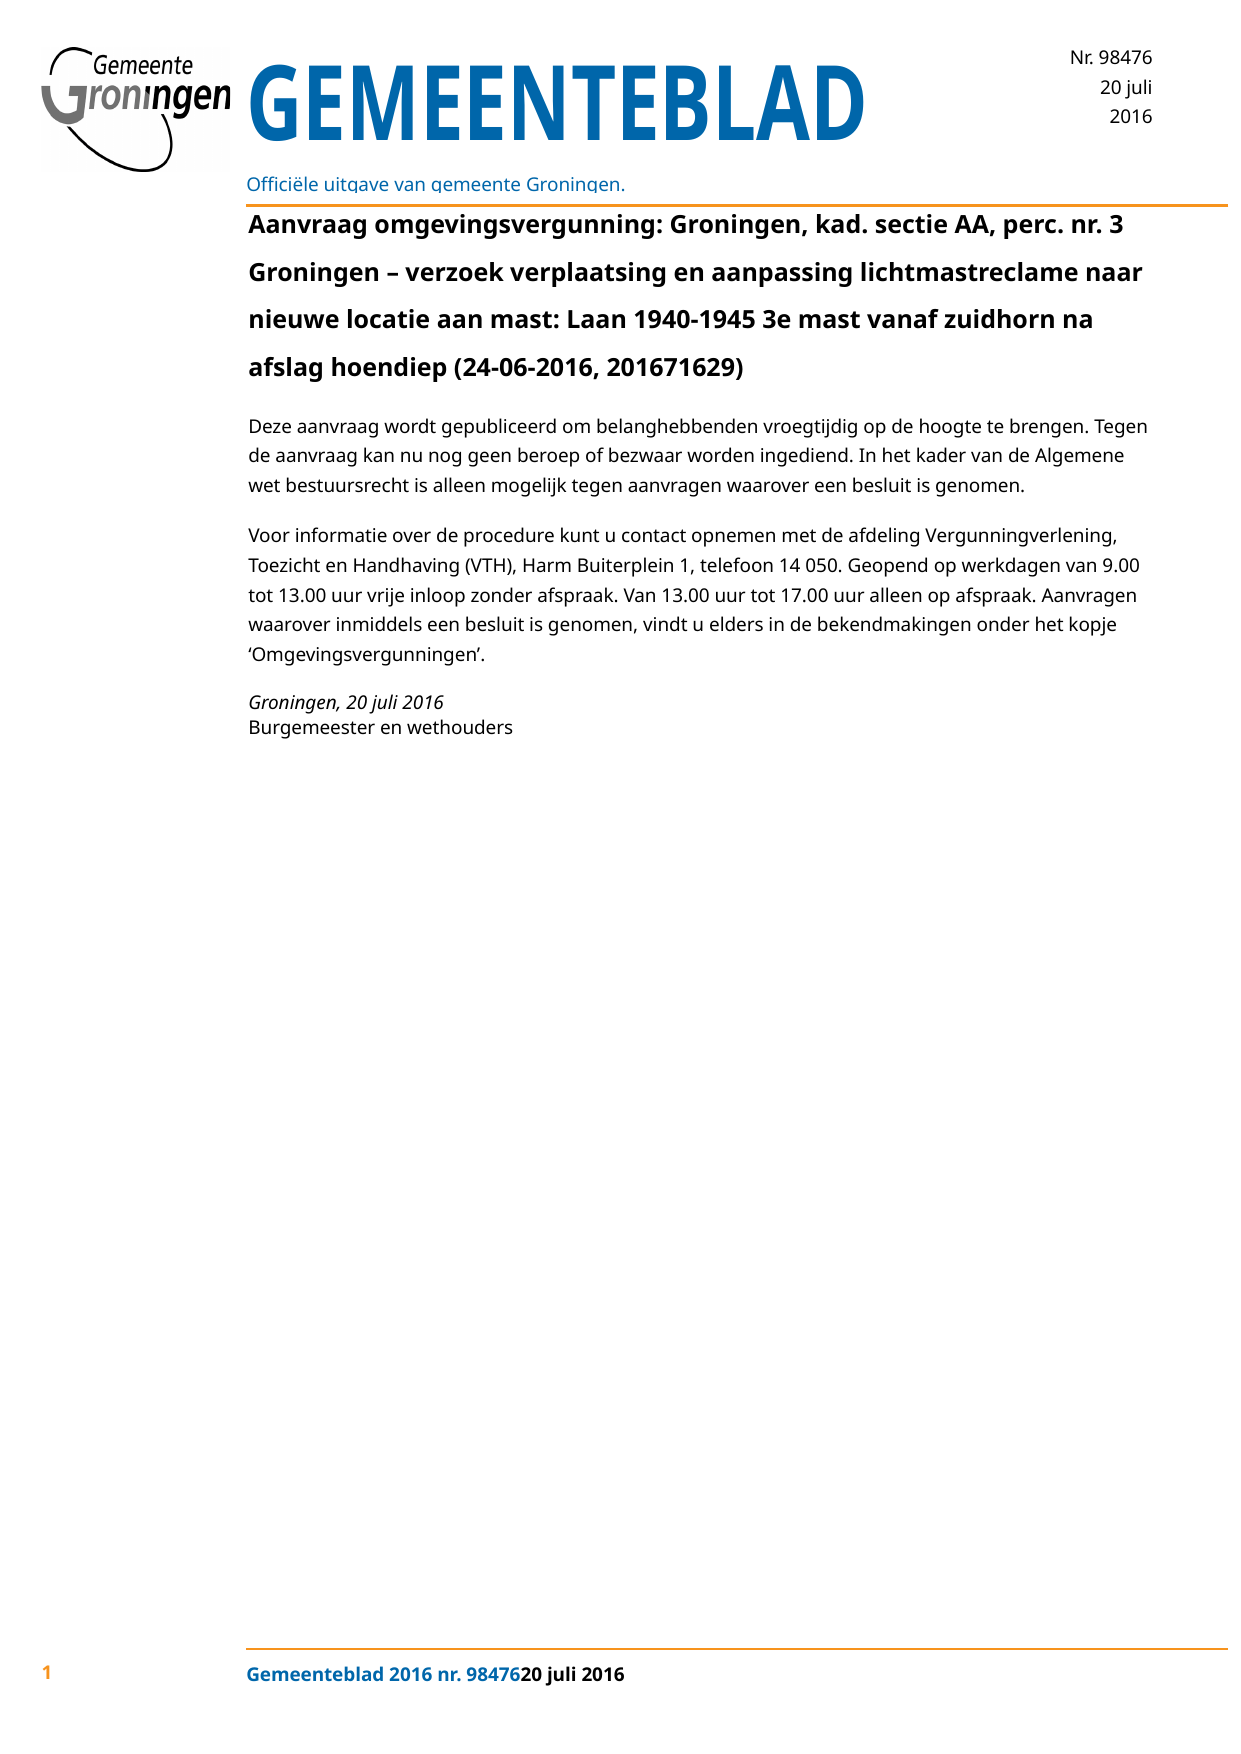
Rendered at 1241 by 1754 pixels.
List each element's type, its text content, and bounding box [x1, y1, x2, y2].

text Voor informatie over de procedure kunt u contact opnemen met de afdeling Vergunningverlening, Toezicht en Handhaving (VTH), Harm Buiterplein 1, telefoon 14 050. Geopend op werkdagen van 9.00 tot 13.00 uur vrije inloop zonder afspraak. Van 13.00 uur tot 17.00 uur alleen op afspraak. Aanvragen waarover inmiddels een besluit is genomen, vindt u elders in de bekendmakingen onder het kopje ‘Omgevingsvergunningen’. [248, 523, 1152, 667]
picture [41, 47, 231, 172]
text Deze aanvraag wordt gepubliceerd om belanghebbenden vroegtijdig op de hoogte te brengen. Tegen de aanvraag kan nu nog geen beroep of bezwaar worden ingediend. In het kader van de Algemene wet bestuursrecht is alleen mogelijk tegen aanvragen waarover een besluit is genomen. [248, 413, 1152, 498]
text Aanvraag omgevingsvergunning: Groningen, kad. sectie AA, perc. nr. 3 Groningen – verzoek verplaatsing en aanpassing lichtmastreclame naar nieuwe locatie aan mast: Laan 1940-1945 3e mast vanaf zuidhorn na afslag hoendiep (24-06-2016, 201671629) [248, 207, 1152, 384]
text Groningen, 20 juli 2016 [248, 689, 1152, 714]
text Burgemeester en wethouders [248, 714, 1152, 740]
